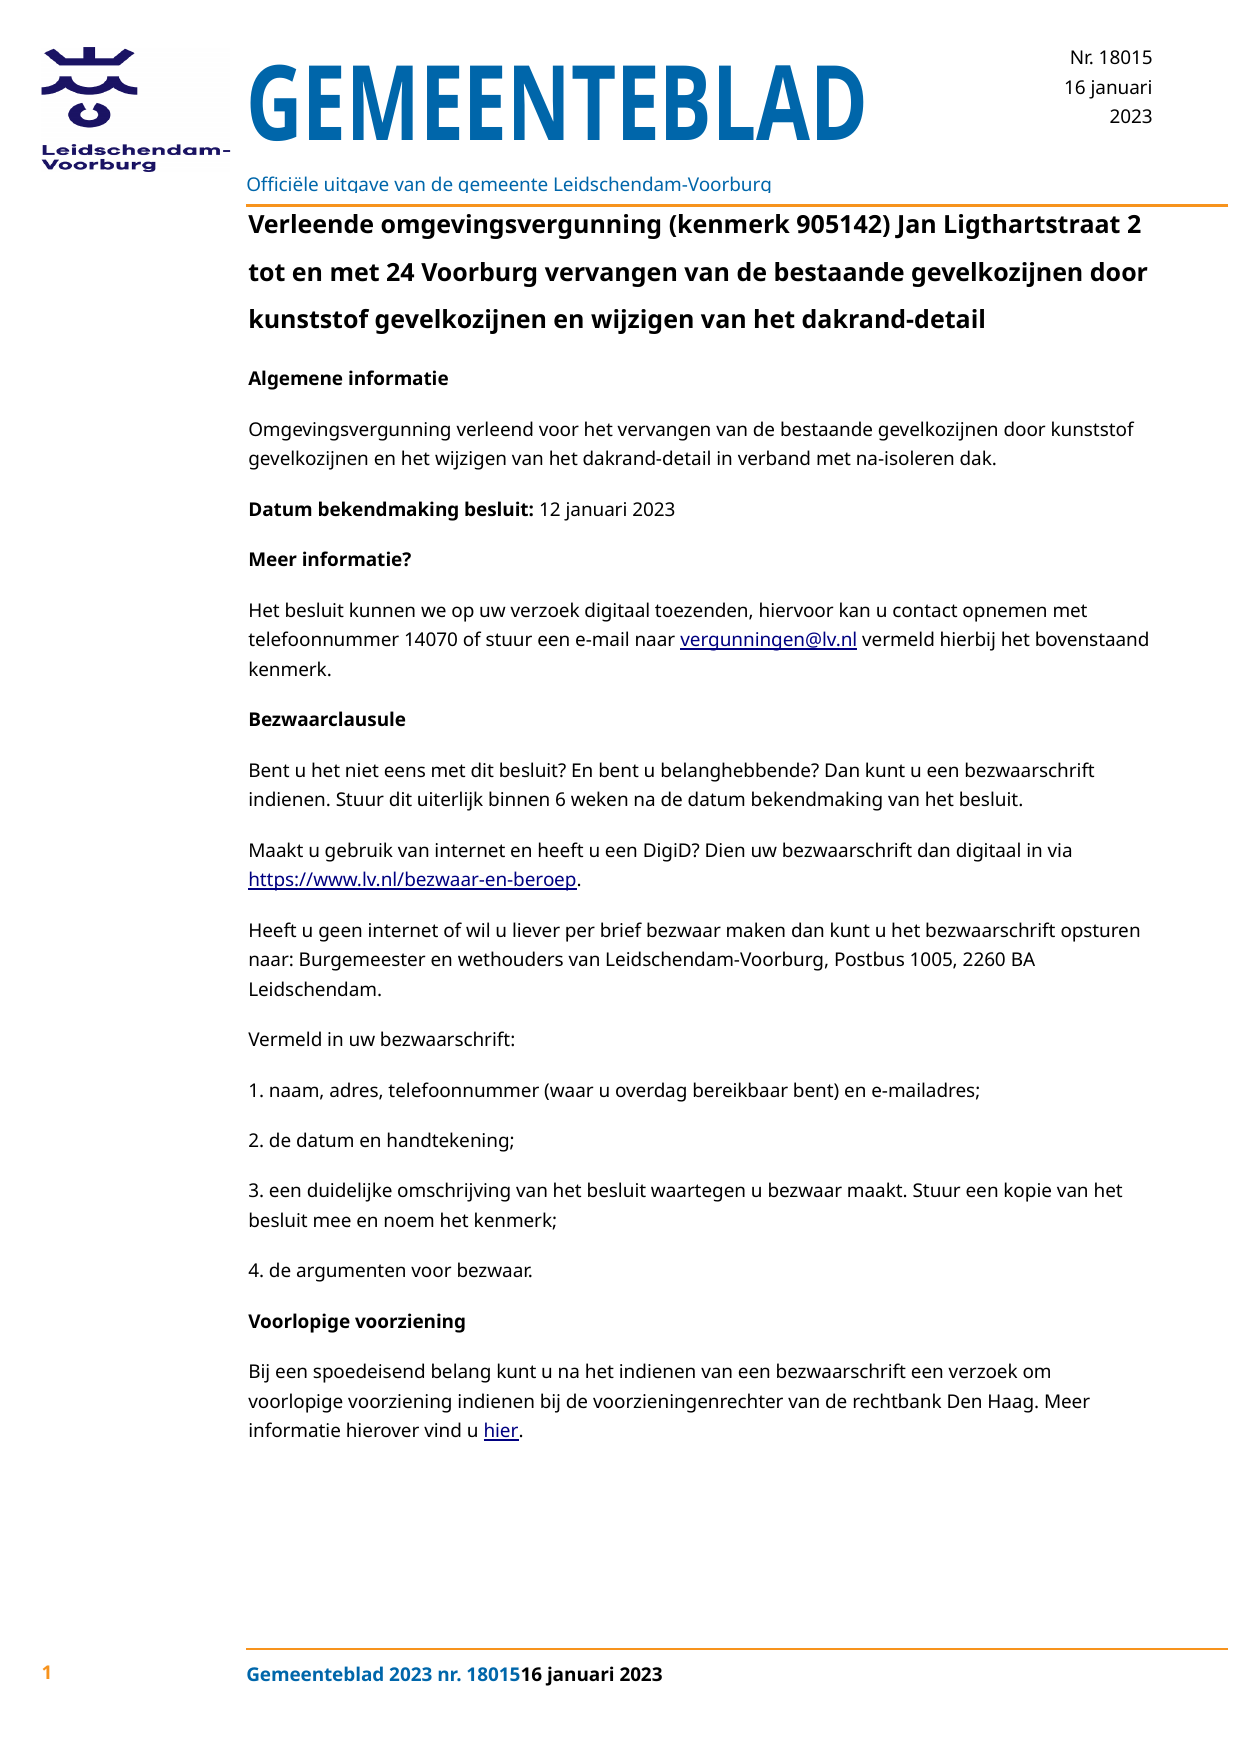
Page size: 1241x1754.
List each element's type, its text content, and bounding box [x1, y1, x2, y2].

text Meer informatie? [248, 546, 1152, 572]
text Vermeld in uw bezwaarschrift: [248, 1026, 1152, 1052]
text Bezwaarclausule [248, 706, 1152, 732]
text 3. een duidelijke omschrijving van het besluit waartegen u bezwaar maakt. Stuur een kopie van het besluit mee en noem het kenmerk; [248, 1178, 1152, 1233]
text Heeft u geen internet of wil u liever per brief bezwaar maken dan kunt u het bezwaarschrift opsturen naar: Burgemeester en wethouders van Leidschendam-Voorburg, Postbus 1005, 2260 BA Leidschendam. [248, 917, 1152, 1002]
text Bij een spoedeisend belang kunt u na het indienen van een bezwaarschrift een verzoek om voorlopige voorziening indienen bij de voorzieningenrechter van de rechtbank Den Haag. Meer informatie hierover vind u hier. [248, 1358, 1152, 1443]
picture [41, 47, 231, 172]
text Bent u het niet eens met dit besluit? En bent u belanghebbende? Dan kunt u een bezwaarschrift indienen. Stuur dit uiterlijk binnen 6 weken na de datum bekendmaking van het besluit. [248, 757, 1152, 812]
text 2. de datum en handtekening; [248, 1127, 1152, 1153]
text 4. de argumenten voor bezwaar. [248, 1258, 1152, 1283]
text Maakt u gebruik van internet en heeft u een DigiD? Dien uw bezwaarschrift dan digitaal in via https://www.lv.nl/bezwaar-en-beroep. [248, 837, 1152, 892]
text Datum bekendmaking besluit: 12 januari 2023 [248, 496, 1152, 522]
text Omgevingsvergunning verleend voor het vervangen van de bestaande gevelkozijnen door kunststof gevelkozijnen en het wijzigen van het dakrand-detail in verband met na-isoleren dak. [248, 416, 1152, 471]
text Voorlopige voorziening [248, 1308, 1152, 1334]
text Algemene informatie [248, 366, 1152, 391]
text 1. naam, adres, telefoonnummer (waar u overdag bereikbaar bent) en e-mailadres; [248, 1077, 1152, 1102]
text Het besluit kunnen we op uw verzoek digitaal toezenden, hiervoor kan u contact opnemen met telefoonnummer 14070 of stuur een e-mail naar vergunningen@lv.nl vermeld hierbij het bovenstaand kenmerk. [248, 597, 1152, 682]
text Verleende omgevingsvergunning (kenmerk 905142) Jan Ligthartstraat 2 tot en met 24 Voorburg vervangen van de bestaande gevelkozijnen door kunststof gevelkozijnen en wijzigen van het dakrand-detail [248, 207, 1152, 336]
